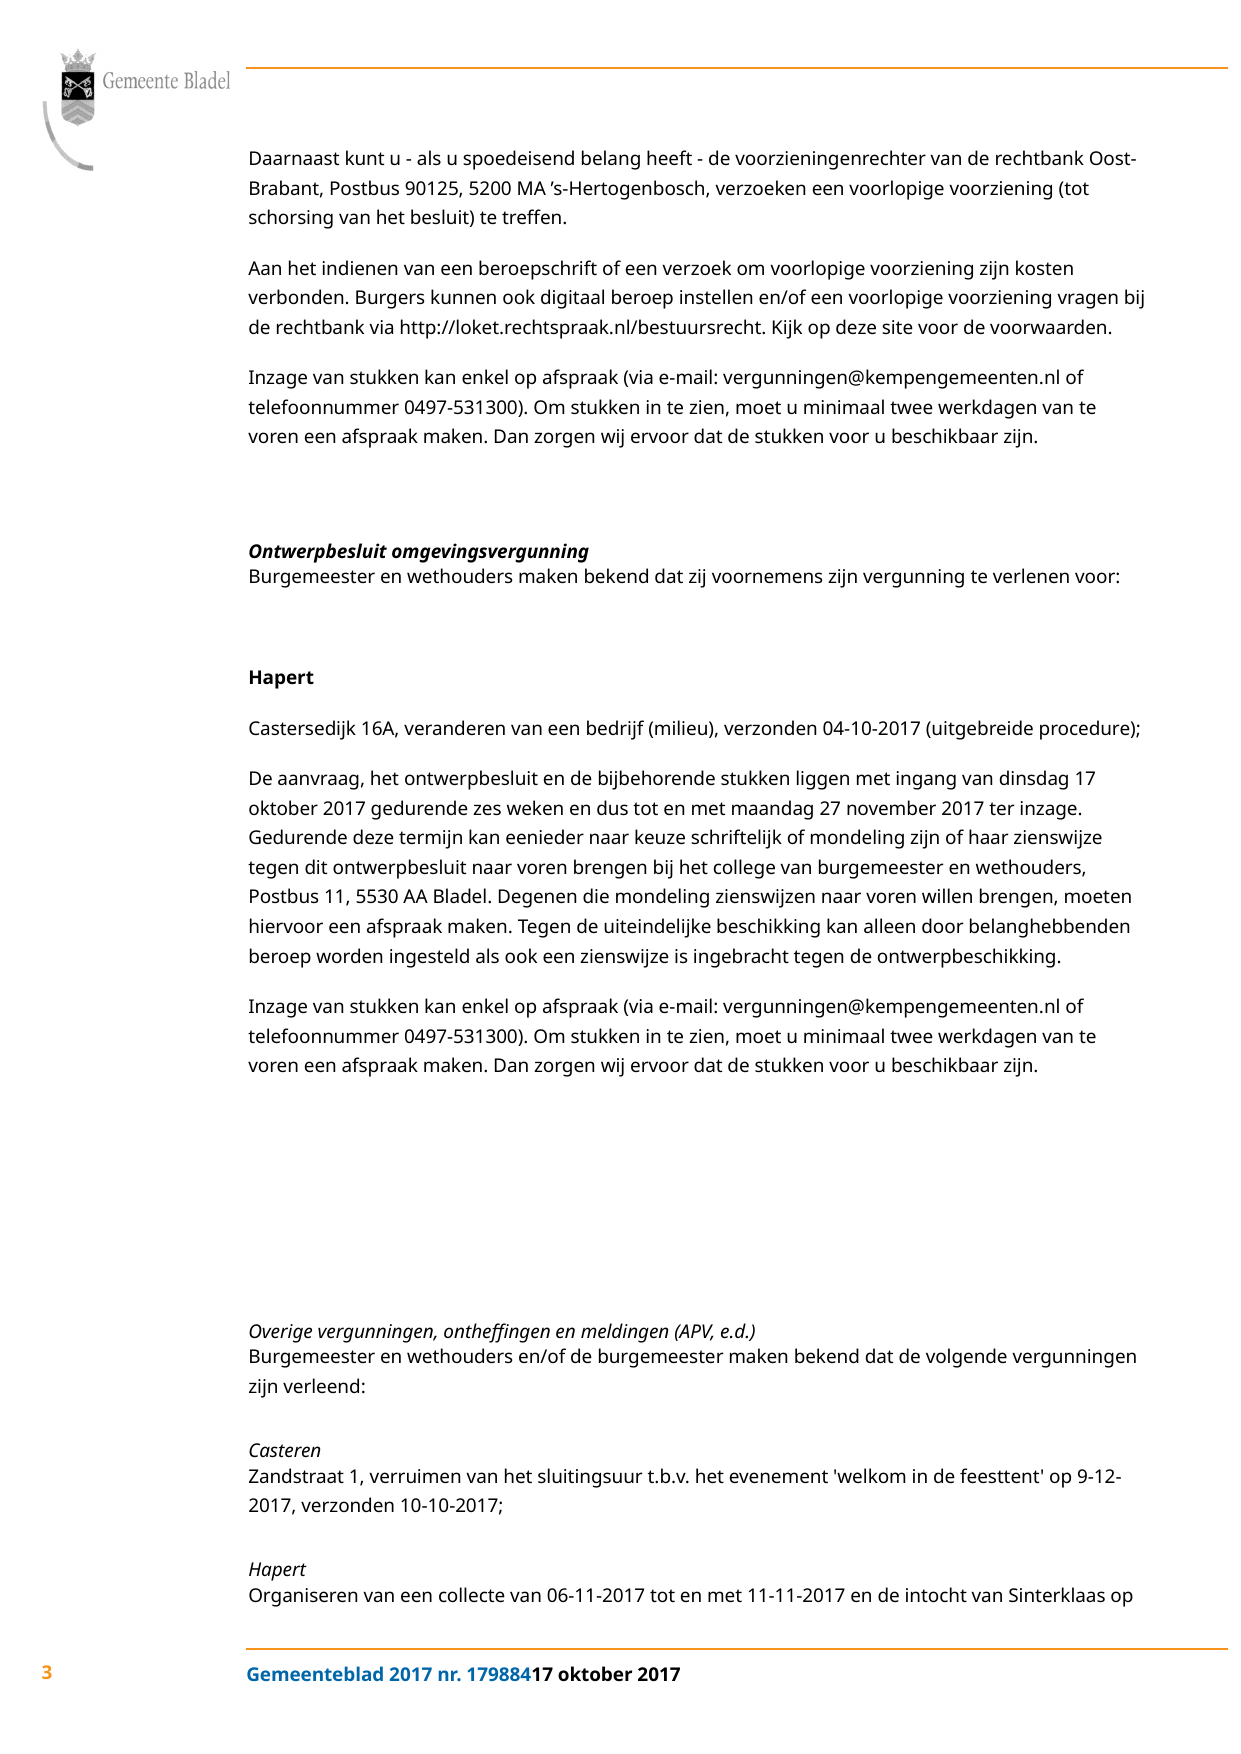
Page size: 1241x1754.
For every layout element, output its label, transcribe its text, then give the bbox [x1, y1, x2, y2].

text De aanvraag, het ontwerpbesluit en de bijbehorende stukken liggen met ingang van dinsdag 17 oktober 2017 gedurende zes weken en dus tot en met maandag 27 november 2017 ter inzage. Gedurende deze termijn kan eenieder naar keuze schriftelijk of mondeling zijn of haar zienswijze tegen dit ontwerpbesluit naar voren brengen bij het college van burgemeester en wethouders, Postbus 11, 5530 AA Bladel. Degenen die mondeling zienswijzen naar voren willen brengen, moeten hiervoor een afspraak maken. Tegen de uiteindelijke beschikking kan alleen door belanghebbenden beroep worden ingesteld als ook een zienswijze is ingebracht tegen de ontwerpbeschikking. [248, 765, 1152, 968]
text Aan het indienen van een beroepschrift of een verzoek om voorlopige voorziening zijn kosten verbonden. Burgers kunnen ook digitaal beroep instellen en/of een voorlopige voorziening vragen bij de rechtbank via http://loket.rechtspraak.nl/bestuursrecht. Kijk op deze site voor de voorwaarden. [248, 255, 1152, 340]
text Casteren [248, 1437, 1152, 1463]
text Organiseren van een collecte van 06-11-2017 tot en met 11-11-2017 en de intocht van Sinterklaas op [248, 1582, 1152, 1608]
text Hapert [248, 664, 1152, 690]
text Inzage van stukken kan enkel op afspraak (via e-mail: vergunningen@kempengemeenten.nl of telefoonnummer 0497-531300). Om stukken in te zien, moet u minimaal twee werkdagen van te voren een afspraak maken. Dan zorgen wij ervoor dat de stukken voor u beschikbaar zijn. [248, 993, 1152, 1078]
picture [41, 47, 231, 172]
text Castersedijk 16A, veranderen van een bedrijf (milieu), verzonden 04-10-2017 (uitgebreide procedure); [248, 715, 1152, 741]
text Inzage van stukken kan enkel op afspraak (via e-mail: vergunningen@kempengemeenten.nl of telefoonnummer 0497-531300). Om stukken in te zien, moet u minimaal twee werkdagen van te voren een afspraak maken. Dan zorgen wij ervoor dat de stukken voor u beschikbaar zijn. [248, 364, 1152, 449]
text Ontwerpbesluit omgevingsvergunning [248, 538, 1152, 564]
text Burgemeester en wethouders en/of de burgemeester maken bekend dat de volgende vergunningen zijn verleend: [248, 1344, 1152, 1399]
text Daarnaast kunt u - als u spoedeisend belang heeft - de voorzieningenrechter van de rechtbank Oost-Brabant, Postbus 90125, 5200 MA ’s-Hertogenbosch, verzoeken een voorlopige voorziening (tot schorsing van het besluit) te treffen. [248, 145, 1152, 230]
text Hapert [248, 1557, 1152, 1582]
text Zandstraat 1, verruimen van het sluitingsuur t.b.v. het evenement 'welkom in de feesttent' op 9-12-2017, verzonden 10-10-2017; [248, 1463, 1152, 1518]
text Overige vergunningen, ontheffingen en meldingen (APV, e.d.) [248, 1318, 1152, 1344]
text Burgemeester en wethouders maken bekend dat zij voornemens zijn vergunning te verlenen voor: [248, 564, 1152, 589]
